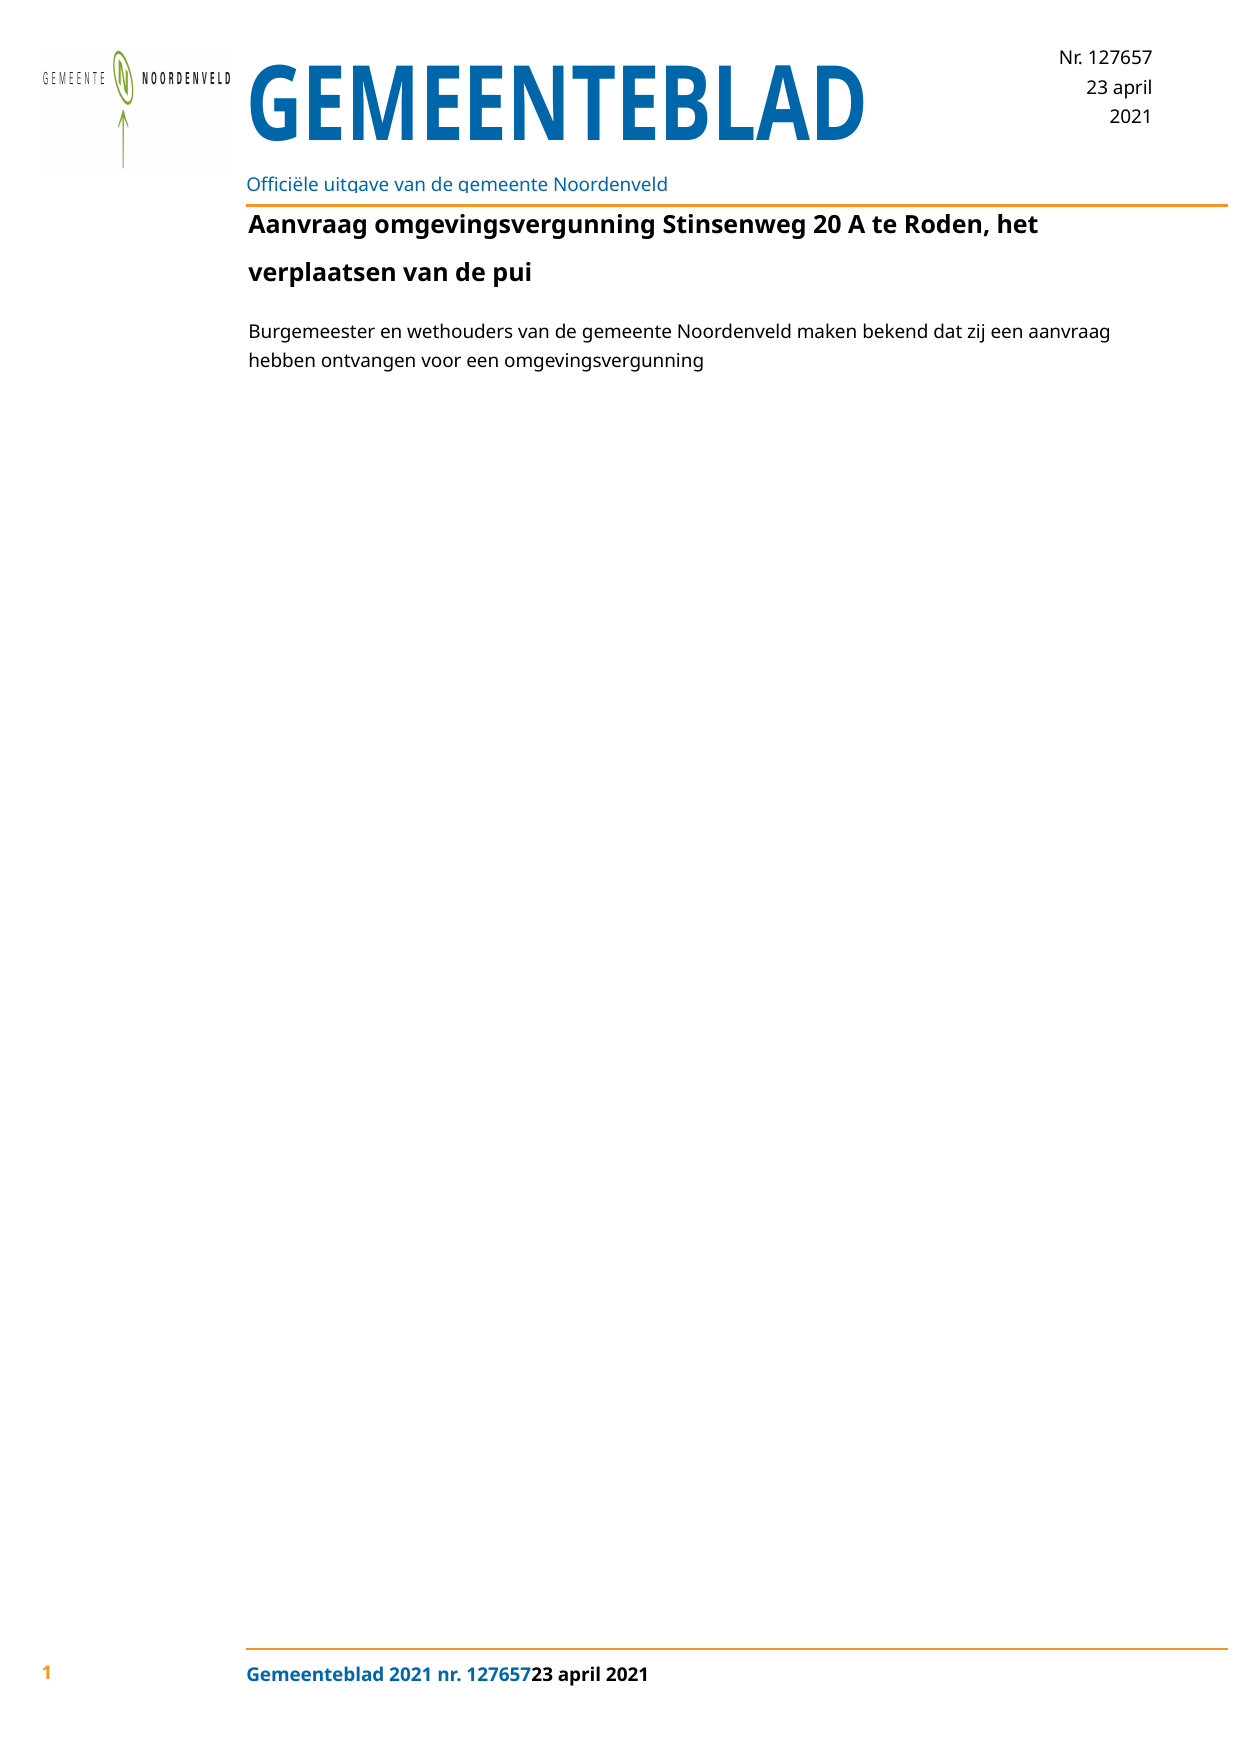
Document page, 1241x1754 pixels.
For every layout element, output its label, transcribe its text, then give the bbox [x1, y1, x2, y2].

picture [41, 47, 231, 172]
text Aanvraag omgevingsvergunning Stinsenweg 20 A te Roden, het verplaatsen van de pui [248, 207, 1152, 288]
text Burgemeester en wethouders van de gemeente Noordenveld maken bekend dat zij een aanvraag hebben ontvangen voor een omgevingsvergunning [248, 318, 1152, 373]
